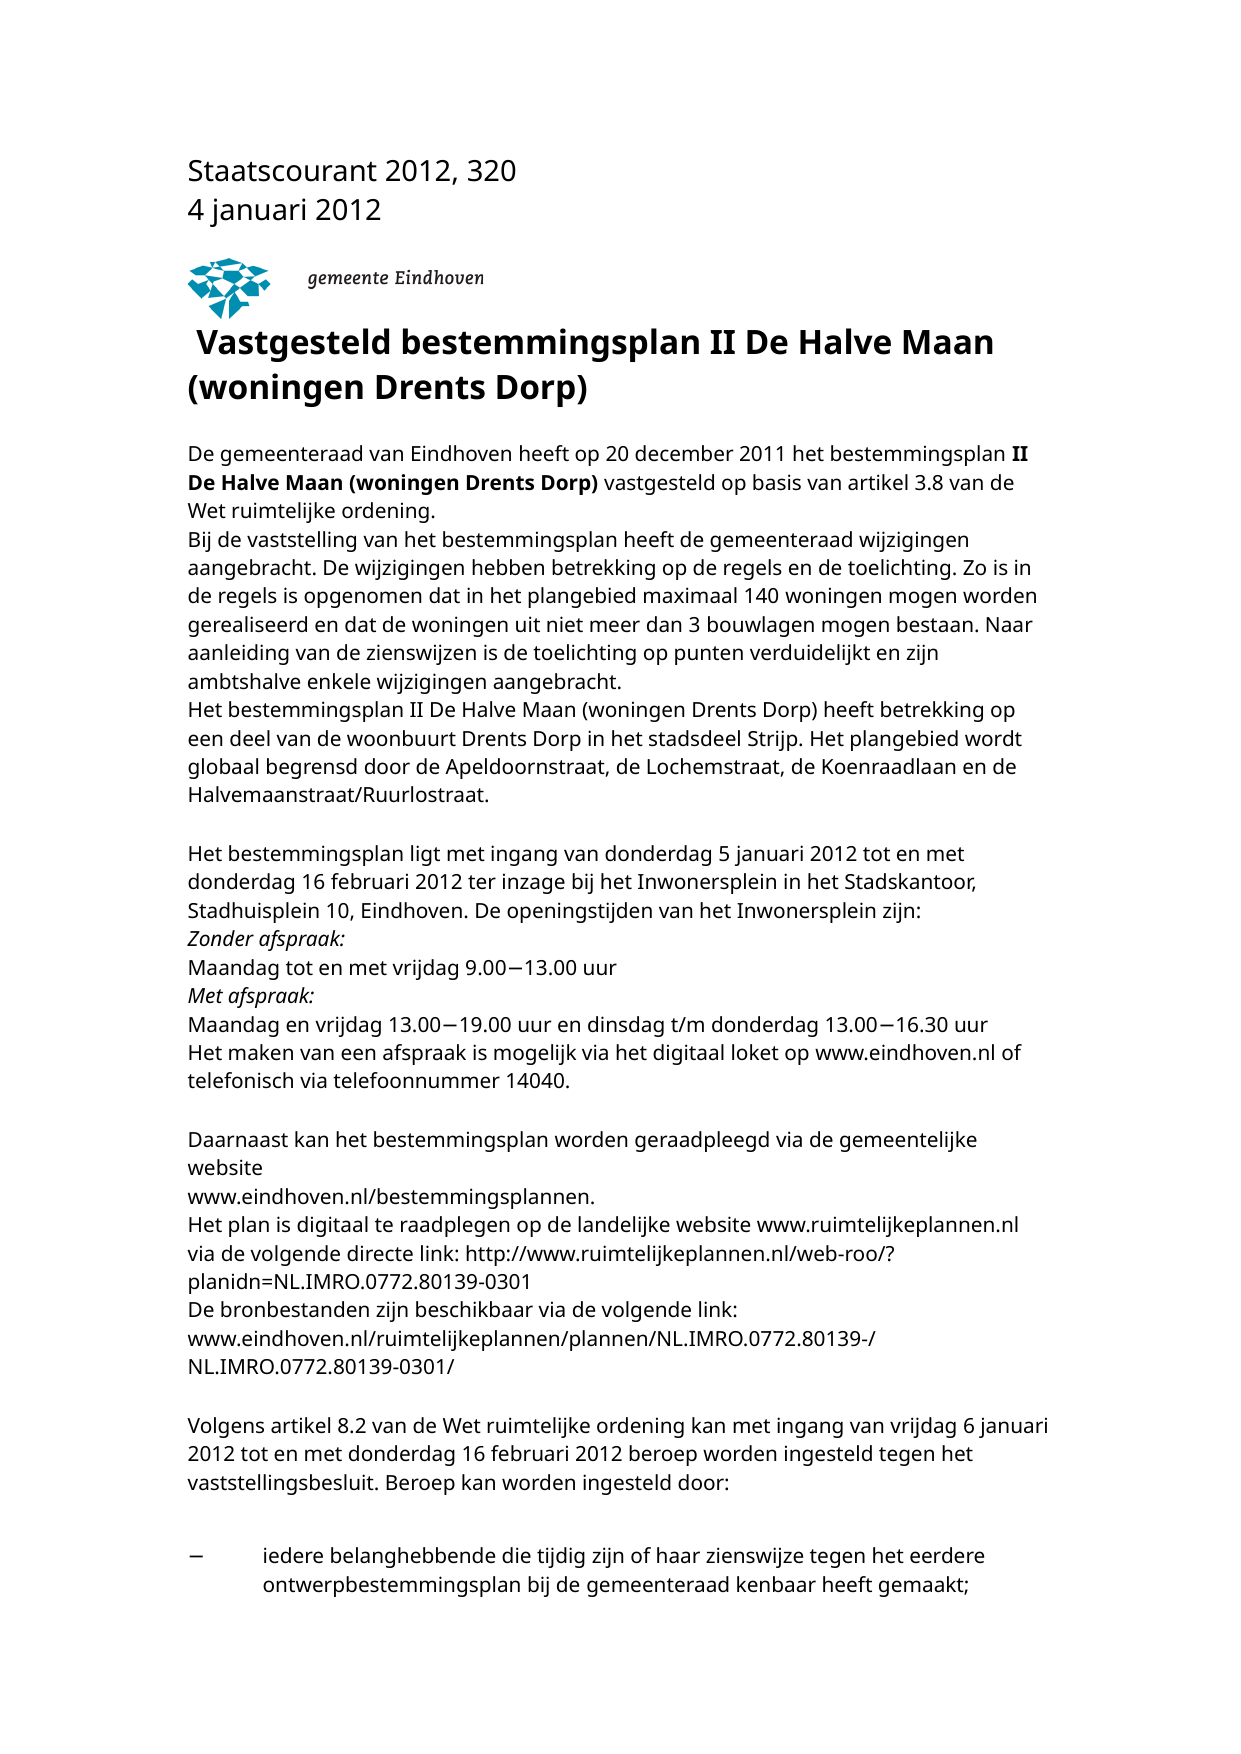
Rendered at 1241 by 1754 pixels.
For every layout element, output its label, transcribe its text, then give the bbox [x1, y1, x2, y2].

text Staatscourant 2012, 320 [187, 150, 1053, 190]
picture [187, 258, 230, 319]
text Zonder afspraak: [187, 924, 1053, 953]
text Bij de vaststelling van het bestemmingsplan heeft de gemeenteraad wijzigingen aangebracht. De wijzigingen hebben betrekking op de regels en de toelichting. Zo is in de regels is opgenomen dat in het plangebied maximaal 140 woningen mogen worden gerealiseerd en dat de woningen uit niet meer dan 3 bouwlagen mogen bestaan. Naar aanleiding van de zienswijzen is de toelichting op punten verduidelijkt en zijn ambtshalve enkele wijzigingen aangebracht. [187, 525, 1053, 695]
picture [237, 269, 253, 286]
text De bronbestanden zijn beschikbaar via de volgende link: [187, 1296, 1053, 1324]
text www.eindhoven.nl/bestemmingsplannen. [187, 1182, 1053, 1210]
text www.eindhoven.nl/ruimtelijkeplannen/plannen/NL.IMRO.0772.80139-/NL.IMRO.0772.80139-0301/ [187, 1324, 1053, 1381]
text Maandag tot en met vrijdag 9.00−13.00 uur [187, 953, 1053, 981]
text 4 januari 2012 [187, 190, 1053, 229]
picture [207, 264, 223, 277]
text Het bestemmingsplan ligt met ingang van donderdag 5 januari 2012 tot en met donderdag 16 februari 2012 ter inzage bij het Inwonersplein in het Stadskantoor, Stadhuisplein 10, Eindhoven. De openingstijden van het Inwonersplein zijn: [187, 839, 1053, 924]
text Daarnaast kan het bestemmingsplan worden geraadpleegd via de gemeentelijke website [187, 1125, 1053, 1182]
text De gemeenteraad van Eindhoven heeft op 20 december 2011 het bestemmingsplan II De Halve Maan (woningen Drents Dorp) vastgesteld op basis van artikel 3.8 van de Wet ruimtelijke ordening. [187, 439, 1053, 525]
list iedere belanghebbende die tijdig zijn of haar zienswijze tegen het eerdere ontwerpbestemmingsplan bij de gemeenteraad kenbaar heeft gemaakt; [187, 1541, 1053, 1598]
text Volgens artikel 8.2 van de Wet ruimtelijke ordening kan met ingang van vrijdag 6 januari 2012 tot en met donderdag 16 februari 2012 beroep worden ingesteld tegen het vaststellingsbesluit. Beroep kan worden ingesteld door: [187, 1411, 1053, 1496]
subtitle Vastgesteld bestemmingsplan II De Halve Maan (woningen Drents Dorp) [187, 271, 1053, 409]
picture [214, 279, 233, 294]
text Het maken van een afspraak is mogelijk via het digitaal loket op www.eindhoven.nl of telefonisch via telefoonnummer 14040. [187, 1038, 1053, 1095]
text Het bestemmingsplan II De Halve Maan (woningen Drents Dorp) heeft betrekking op een deel van de woonbuurt Drents Dorp in het stadsdeel Strijp. Het plangebied wordt globaal begrensd door de Apeldoornstraat, de Lochemstraat, de Koenraadlaan en de Halvemaanstraat/Ruurlostraat. [187, 695, 1053, 809]
picture [222, 258, 484, 319]
text Met afspraak: [187, 981, 1053, 1010]
text Het plan is digitaal te raadplegen op de landelijke website www.ruimtelijkeplannen.nl via de volgende directe link: http://www.ruimtelijkeplannen.nl/web-roo/?planidn=NL.IMRO.0772.80139-0301 [187, 1210, 1053, 1296]
text Maandag en vrijdag 13.00−19.00 uur en dinsdag t/m donderdag 13.00−16.30 uur [187, 1010, 1053, 1038]
